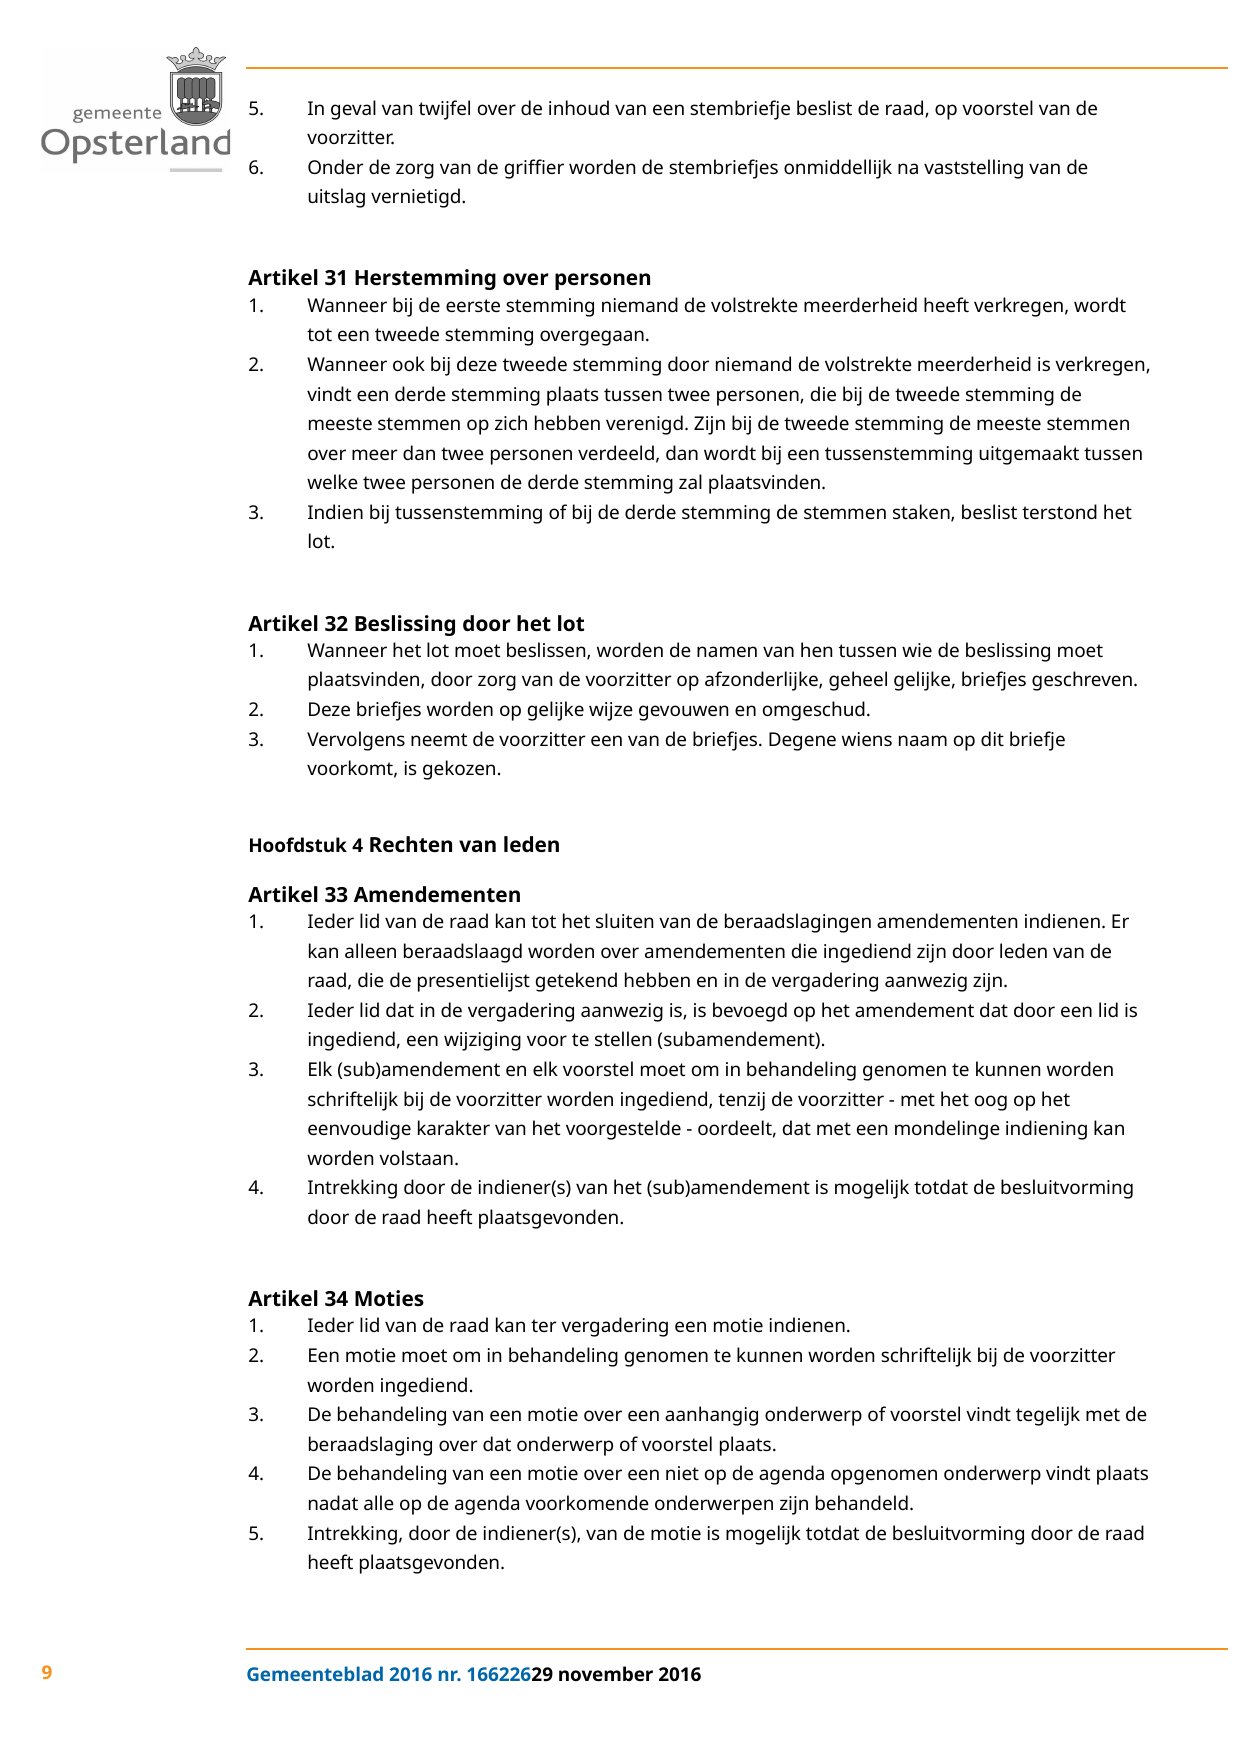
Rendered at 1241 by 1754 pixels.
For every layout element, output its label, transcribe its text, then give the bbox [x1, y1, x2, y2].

list In geval van twijfel over de inhoud van een stembriefje beslist de raad, op voorstel van de voorzitter. [248, 95, 1152, 150]
list Wanneer bij de eerste stemming niemand de volstrekte meerderheid heeft verkregen, wordt tot een tweede stemming overgegaan. [248, 292, 1152, 347]
list Ieder lid van de raad kan ter vergadering een motie indienen. [248, 1313, 1152, 1338]
list Deze briefjes worden op gelijke wijze gevouwen en omgeschud. [248, 696, 1152, 722]
picture [41, 47, 231, 172]
list Onder de zorg van de griffier worden de stembriefjes onmiddellijk na vaststelling van de uitslag vernietigd. [248, 154, 1152, 209]
text Artikel 32 Beslissing door het lot [248, 609, 1152, 637]
list De behandeling van een motie over een aanhangig onderwerp of voorstel vindt tegelijk met de beraadslaging over dat onderwerp of voorstel plaats. [248, 1401, 1152, 1457]
list Een motie moet om in behandeling genomen te kunnen worden schriftelijk bij de voorzitter worden ingediend. [248, 1342, 1152, 1397]
list Intrekking door de indiener(s) van het (sub)amendement is mogelijk totdat de besluitvorming door de raad heeft plaatsgevonden. [248, 1174, 1152, 1230]
list Intrekking, door de indiener(s), van de motie is mogelijk totdat de besluitvorming door de raad heeft plaatsgevonden. [248, 1520, 1152, 1575]
text Hoofdstuk 4 Rechten van leden [248, 831, 1152, 859]
list Vervolgens neemt de voorzitter een van de briefjes. Degene wiens naam op dit briefje voorkomt, is gekozen. [248, 726, 1152, 781]
text Artikel 33 Amendementen [248, 880, 1152, 908]
list Elk (sub)amendement en elk voorstel moet om in behandeling genomen te kunnen worden schriftelijk bij de voorzitter worden ingediend, tenzij de voorzitter - met het oog op het eenvoudige karakter van het voorgestelde - oordeelt, dat met een mondelinge indiening kan worden volstaan. [248, 1056, 1152, 1171]
text Artikel 31 Herstemming over personen [248, 263, 1152, 292]
list Ieder lid van de raad kan tot het sluiten van de beraadslagingen amendementen indienen. Er kan alleen beraadslaagd worden over amendementen die ingediend zijn door leden van de raad, die de presentielijst getekend hebben en in de vergadering aanwezig zijn. [248, 908, 1152, 993]
list Wanneer het lot moet beslissen, worden de namen van hen tussen wie de beslissing moet plaatsvinden, door zorg van de voorzitter op afzonderlijke, geheel gelijke, briefjes geschreven. [248, 637, 1152, 692]
text Artikel 34 Moties [248, 1284, 1152, 1313]
list Ieder lid dat in de vergadering aanwezig is, is bevoegd op het amendement dat door een lid is ingediend, een wijziging voor te stellen (subamendement). [248, 997, 1152, 1052]
list De behandeling van een motie over een niet op de agenda opgenomen onderwerp vindt plaats nadat alle op de agenda voorkomende onderwerpen zijn behandeld. [248, 1461, 1152, 1516]
list Wanneer ook bij deze tweede stemming door niemand de volstrekte meerderheid is verkregen, vindt een derde stemming plaats tussen twee personen, die bij de tweede stemming de meeste stemmen op zich hebben verenigd. Zijn bij de tweede stemming de meeste stemmen over meer dan twee personen verdeeld, dan wordt bij een tussenstemming uitgemaakt tussen welke twee personen de derde stemming zal plaatsvinden. [248, 351, 1152, 495]
list Indien bij tussenstemming of bij de derde stemming de stemmen staken, beslist terstond het lot. [248, 499, 1152, 554]
